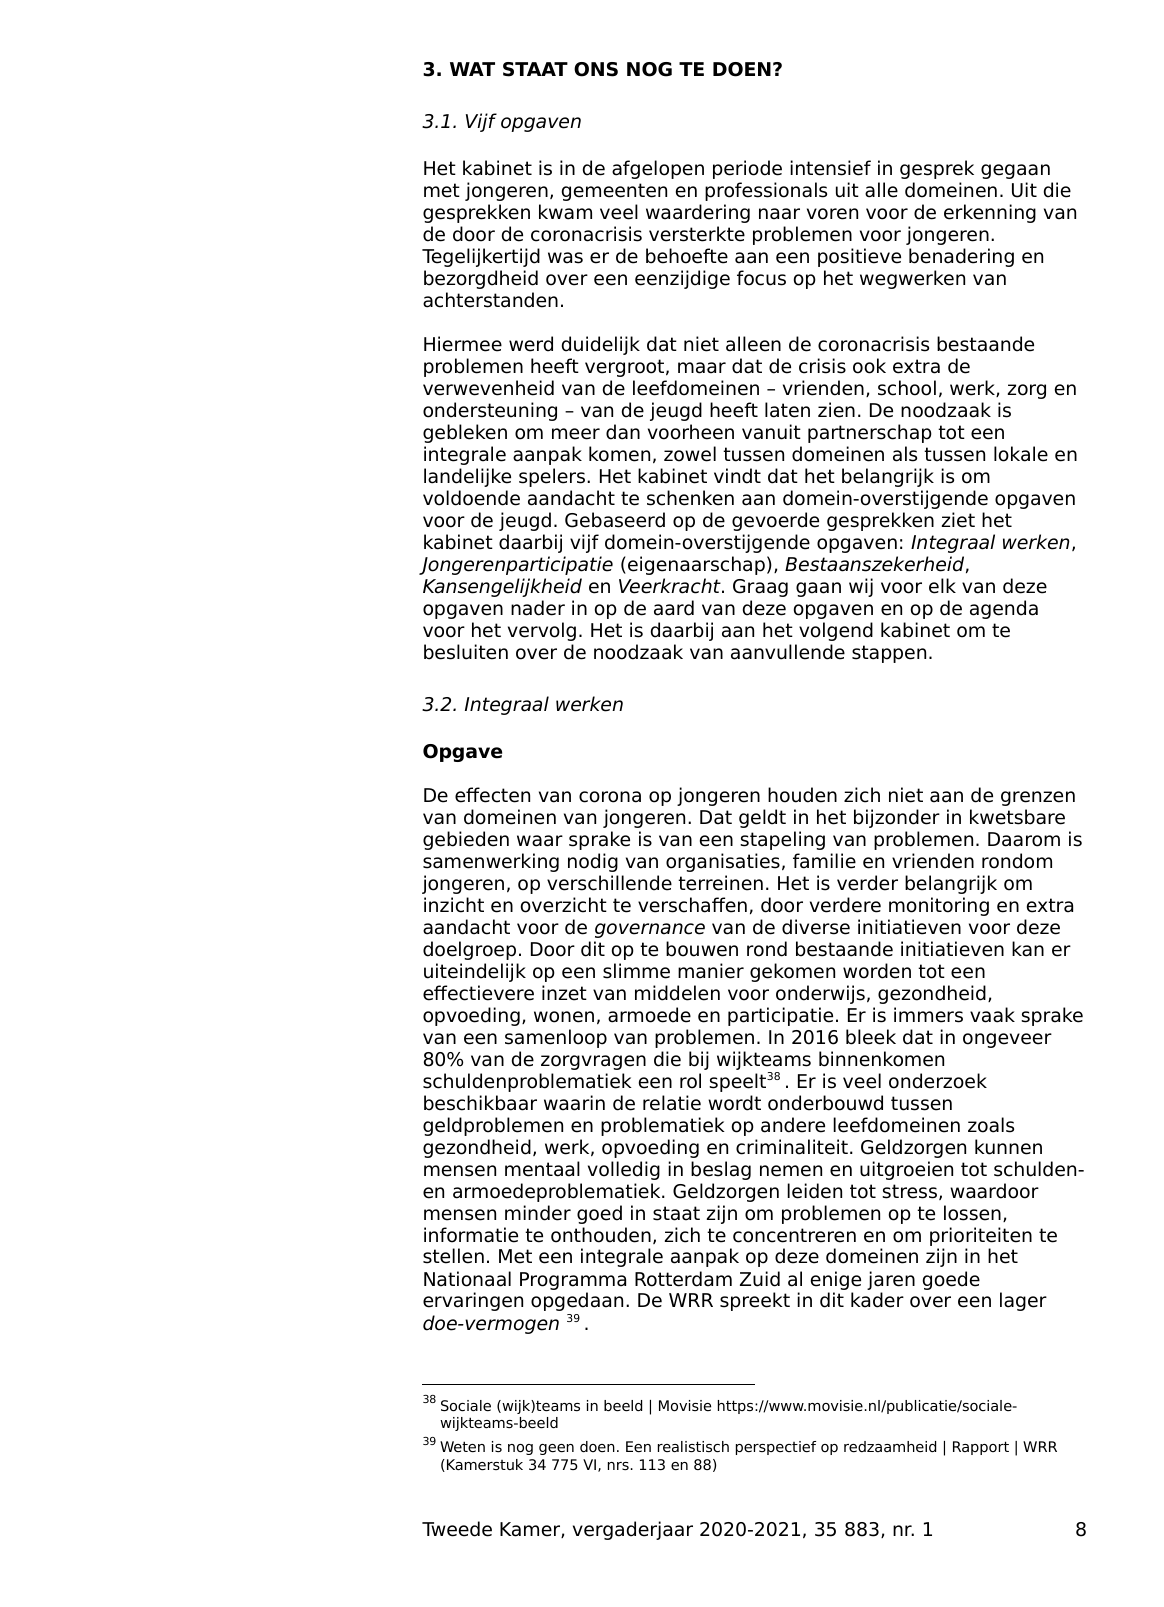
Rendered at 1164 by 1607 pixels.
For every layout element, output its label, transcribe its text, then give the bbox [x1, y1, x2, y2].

text Het kabinet is in de afgelopen periode intensief in gesprek gegaan met jongeren, gemeenten en professionals uit alle domeinen. Uit die gesprekken kwam veel waardering naar voren voor de erkenning van de door de coronacrisis versterkte problemen voor jongeren. Tegelijkertijd was er de behoefte aan een positieve benadering en bezorgdheid over een eenzijdige focus op het wegwerken van achterstanden. [422, 158, 1087, 312]
subtitle 3.1. Vijf opgaven [422, 111, 1087, 133]
text Weten is nog geen doen. Een realistisch perspectief op redzaamheid | Rapport | WRR (Kamerstuk 34 775 VI, nrs. 113 en 88) [422, 1435, 1087, 1474]
subtitle 3.2. Integraal werken [422, 694, 1087, 716]
subtitle Opgave [422, 741, 1087, 763]
text Hiermee werd duidelijk dat niet alleen de coronacrisis bestaande problemen heeft vergroot, maar dat de crisis ook extra de verwevenheid van de leefdomeinen – vrienden, school, werk, zorg en ondersteuning – van de jeugd heeft laten zien. De noodzaak is gebleken om meer dan voorheen vanuit partnerschap tot een integrale aanpak komen, zowel tussen domeinen als tussen lokale en landelijke spelers. Het kabinet vindt dat het belangrijk is om voldoende aandacht te schenken aan domein-overstijgende opgaven voor de jeugd. Gebaseerd op de gevoerde gesprekken ziet het kabinet daarbij vijf domein-overstijgende opgaven: Integraal werken, Jongerenparticipatie (eigenaarschap), Bestaanszekerheid, Kansengelijkheid en Veerkracht. Graag gaan wij voor elk van deze opgaven nader in op de aard van deze opgaven en op de agenda voor het vervolg. Het is daarbij aan het volgend kabinet om te besluiten over de noodzaak van aanvullende stappen. [422, 334, 1087, 664]
subtitle 3. WAT STAAT ONS NOG TE DOEN? [422, 59, 1087, 81]
text Sociale (wijk)teams in beeld | Movisie https://www.movisie.nl/publicatie/sociale-wijkteams-beeld [422, 1393, 1087, 1432]
text De effecten van corona op jongeren houden zich niet aan de grenzen van domeinen van jongeren. Dat geldt in het bijzonder in kwetsbare gebieden waar sprake is van een stapeling van problemen. Daarom is samenwerking nodig van organisaties, familie en vrienden rondom jongeren, op verschillende terreinen. Het is verder belangrijk om inzicht en overzicht te verschaffen, door verdere monitoring en extra aandacht voor de governance van de diverse initiatieven voor deze doelgroep. Door dit op te bouwen rond bestaande initiatieven kan er uiteindelijk op een slimme manier gekomen worden tot een effectievere inzet van middelen voor onderwijs, gezondheid, opvoeding, wonen, armoede en participatie. Er is immers vaak sprake van een samenloop van problemen. In 2016 bleek dat in ongeveer 80% van de zorgvragen die bij wijkteams binnenkomen schuldenproblematiek een rol speelt. Er is veel onderzoek beschikbaar waarin de relatie wordt onderbouwd tussen geldproblemen en problematiek op andere leefdomeinen zoals gezondheid, werk, opvoeding en criminaliteit. Geldzorgen kunnen mensen mentaal volledig in beslag nemen en uitgroeien tot schulden- en armoedeproblematiek. Geldzorgen leiden tot stress, waardoor mensen minder goed in staat zijn om problemen op te lossen, informatie te onthouden, zich te concentreren en om prioriteiten te stellen. Met een integrale aanpak op deze domeinen zijn in het Nationaal Programma Rotterdam Zuid al enige jaren goede ervaringen opgedaan. De WRR spreekt in dit kader over een lager doe-vermogen . [422, 785, 1087, 1334]
